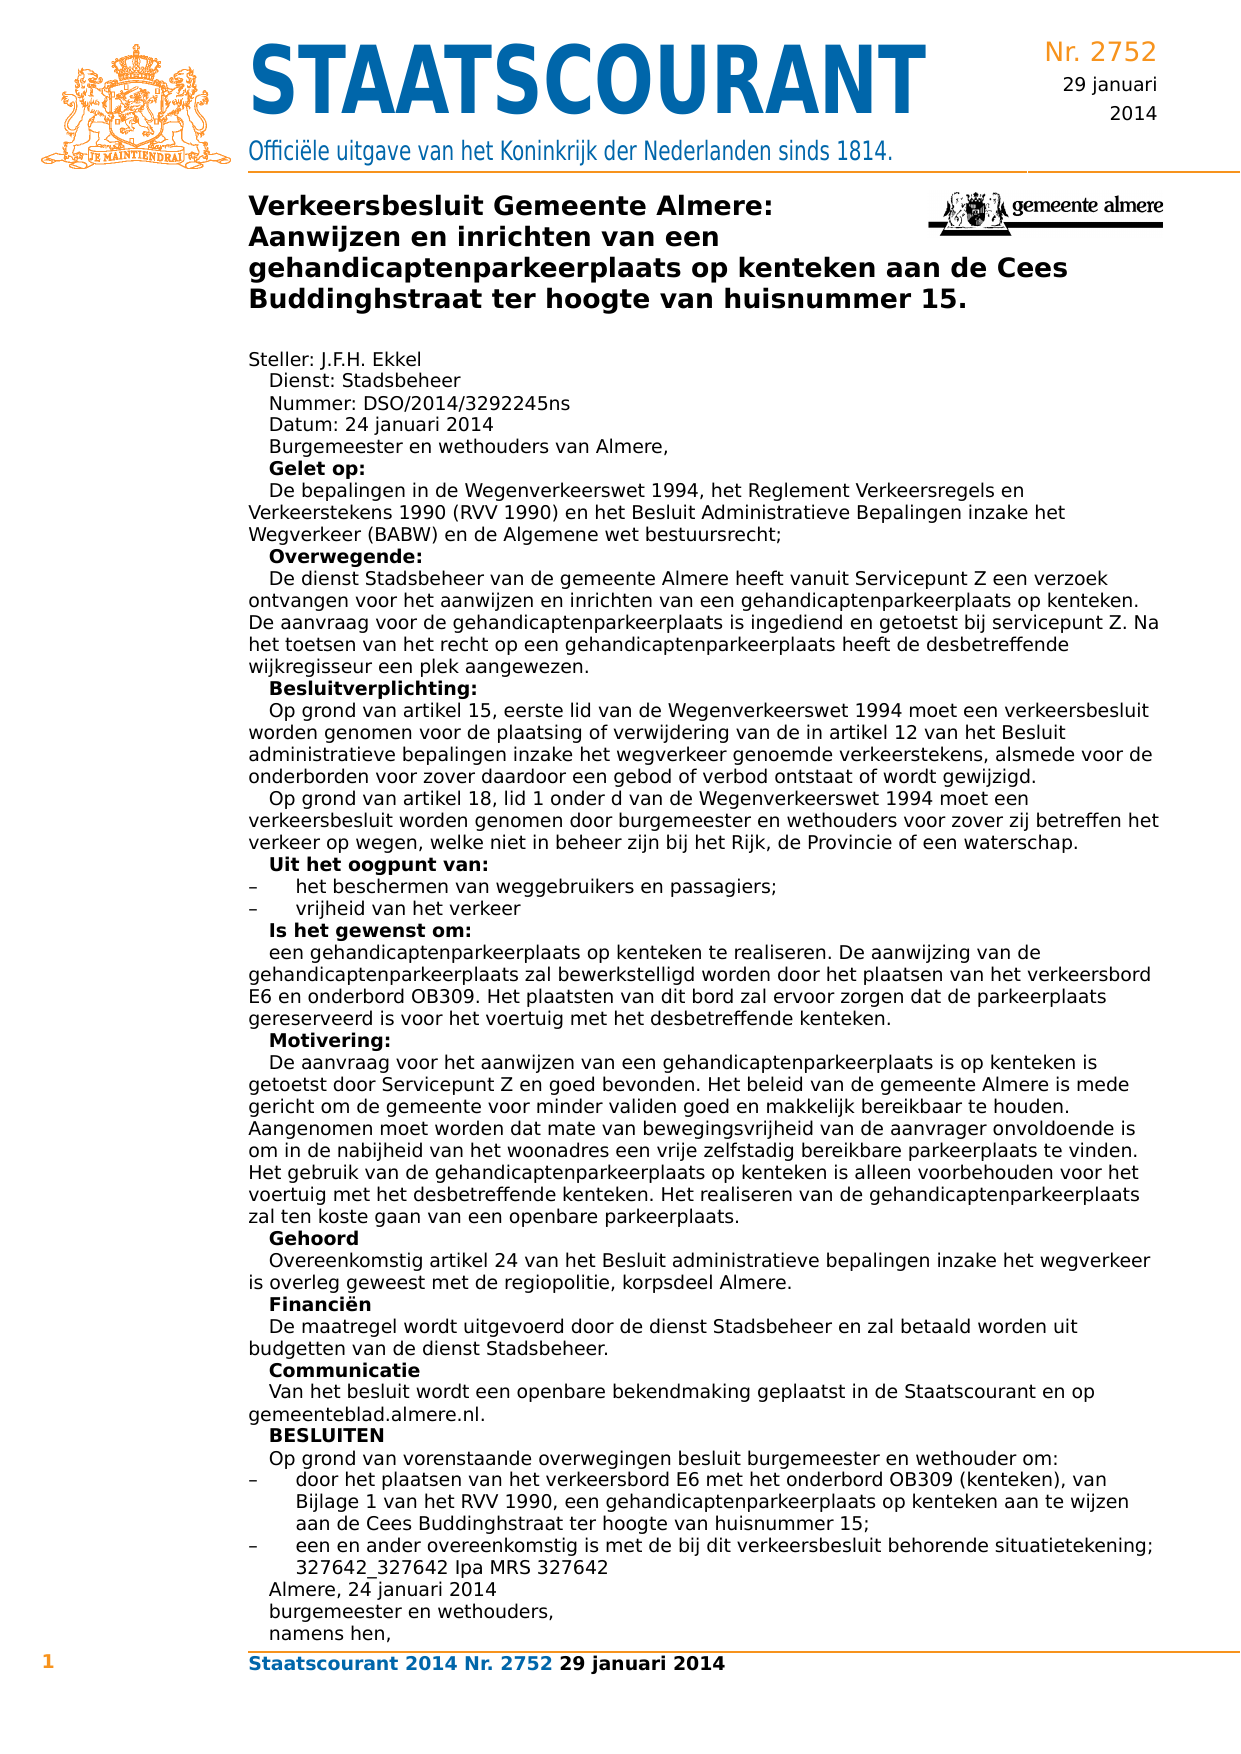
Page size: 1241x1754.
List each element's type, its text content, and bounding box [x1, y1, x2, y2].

text Op grond van artikel 15, eerste lid van de Wegenverkeerswet 1994 moet een verkeersbesluit worden genomen voor de plaatsing of verwijdering van de in artikel 12 van het Besluit administratieve bepalingen inzake het wegverkeer genoemde verkeerstekens, alsmede voor de onderborden voor zover daardoor een gebod of verbod ontstaat of wordt gewijzigd. [248, 700, 1163, 788]
text Overwegende: [248, 546, 1163, 568]
text Financiën [248, 1293, 1163, 1316]
text Gehoord [248, 1228, 1163, 1249]
text BESLUITEN [248, 1425, 1163, 1447]
text De dienst Stadsbeheer van de gemeente Almere heeft vanuit Servicepunt Z een verzoek ontvangen voor het aanwijzen en inrichten van een gehandicaptenparkeerplaats op kenteken. De aanvraag voor de gehandicaptenparkeerplaats is ingediend en getoetst bij servicepunt Z. Na het toetsen van het recht op een gehandicaptenparkeerplaats heeft de desbetreffende wijkregisseur een plek aangewezen. [248, 568, 1163, 678]
text De aanvraag voor het aanwijzen van een gehandicaptenparkeerplaats is op kenteken is getoetst door Servicepunt Z en goed bevonden. Het beleid van de gemeente Almere is mede gericht om de gemeente voor minder validen goed en makkelijk bereikbaar te houden. Aangenomen moet worden dat mate van bewegingsvrijheid van de aanvrager onvoldoende is om in de nabijheid van het woonadres een vrije zelfstadig bereikbare parkeerplaats te vinden. Het gebruik van de gehandicaptenparkeerplaats op kenteken is alleen voorbehouden voor het voertuig met het desbetreffende kenteken. Het realiseren van de gehandicaptenparkeerplaats zal ten koste gaan van een openbare parkeerplaats. [248, 1052, 1163, 1228]
text De maatregel wordt uitgevoerd door de dienst Stadsbeheer en zal betaald worden uit budgetten van de dienst Stadsbeheer. [248, 1316, 1163, 1359]
text Besluitverplichting: [248, 678, 1163, 700]
text Steller: J.F.H. Ekkel [248, 348, 1163, 370]
list een en ander overeenkomstig is met de bij dit verkeersbesluit behorende situatietekening; 327642_327642 Ipa MRS 327642 [248, 1535, 1163, 1579]
list door het plaatsen van het verkeersbord E6 met het onderbord OB309 (kenteken), van Bijlage 1 van het RVV 1990, een gehandicaptenparkeerplaats op kenteken aan te wijzen aan de Cees Buddinghstraat ter hoogte van huisnummer 15; [248, 1469, 1163, 1535]
text Is het gewenst om: [248, 920, 1163, 942]
text Gelet op: [248, 458, 1163, 480]
subtitle Verkeersbesluit Gemeente Almere: Aanwijzen en inrichten van een gehandicaptenparkeerplaats op kenteken aan de Cees Buddinghstraat ter hoogte van huisnummer 15. [248, 191, 1163, 315]
text Communicatie [248, 1359, 1163, 1381]
list vrijheid van het verkeer [248, 898, 1163, 920]
text een gehandicaptenparkeerplaats op kenteken te realiseren. De aanwijzing van de gehandicaptenparkeerplaats zal bewerkstelligd worden door het plaatsen van het verkeersbord E6 en onderbord OB309. Het plaatsten van dit bord zal ervoor zorgen dat de parkeerplaats gereserveerd is voor het voertuig met het desbetreffende kenteken. [248, 942, 1163, 1030]
text Overeenkomstig artikel 24 van het Besluit administratieve bepalingen inzake het wegverkeer is overleg geweest met de regiopolitie, korpsdeel Almere. [248, 1249, 1163, 1293]
text De bepalingen in de Wegenverkeerswet 1994, het Reglement Verkeersregels en Verkeerstekens 1990 (RVV 1990) en het Besluit Administratieve Bepalingen inzake het Wegverkeer (BABW) en de Algemene wet bestuursrecht; [248, 480, 1163, 546]
text Almere, 24 januari 2014 [248, 1579, 1163, 1601]
text Burgemeester en wethouders van Almere, [248, 436, 1163, 458]
text Dienst: Stadsbeheer [248, 370, 1163, 392]
text Van het besluit wordt een openbare bekendmaking geplaatst in de Staatscourant en op gemeenteblad.almere.nl. [248, 1381, 1163, 1425]
picture [927, 190, 1164, 238]
text Op grond van vorenstaande overwegingen besluit burgemeester en wethouder om: [248, 1447, 1163, 1469]
text Nummer: DSO/2014/3292245ns [248, 392, 1163, 414]
text Datum: 24 januari 2014 [248, 414, 1163, 436]
text Uit het oogpunt van: [248, 854, 1163, 876]
text Op grond van artikel 18, lid 1 onder d van de Wegenverkeerswet 1994 moet een verkeersbesluit worden genomen door burgemeester en wethouders voor zover zij betreffen het verkeer op wegen, welke niet in beheer zijn bij het Rijk, de Provincie of een waterschap. [248, 788, 1163, 854]
picture [41, 44, 231, 169]
text Motivering: [248, 1030, 1163, 1052]
text namens hen, [248, 1623, 1163, 1645]
text burgemeester en wethouders, [248, 1601, 1163, 1623]
list het beschermen van weggebruikers en passagiers; [248, 876, 1163, 898]
